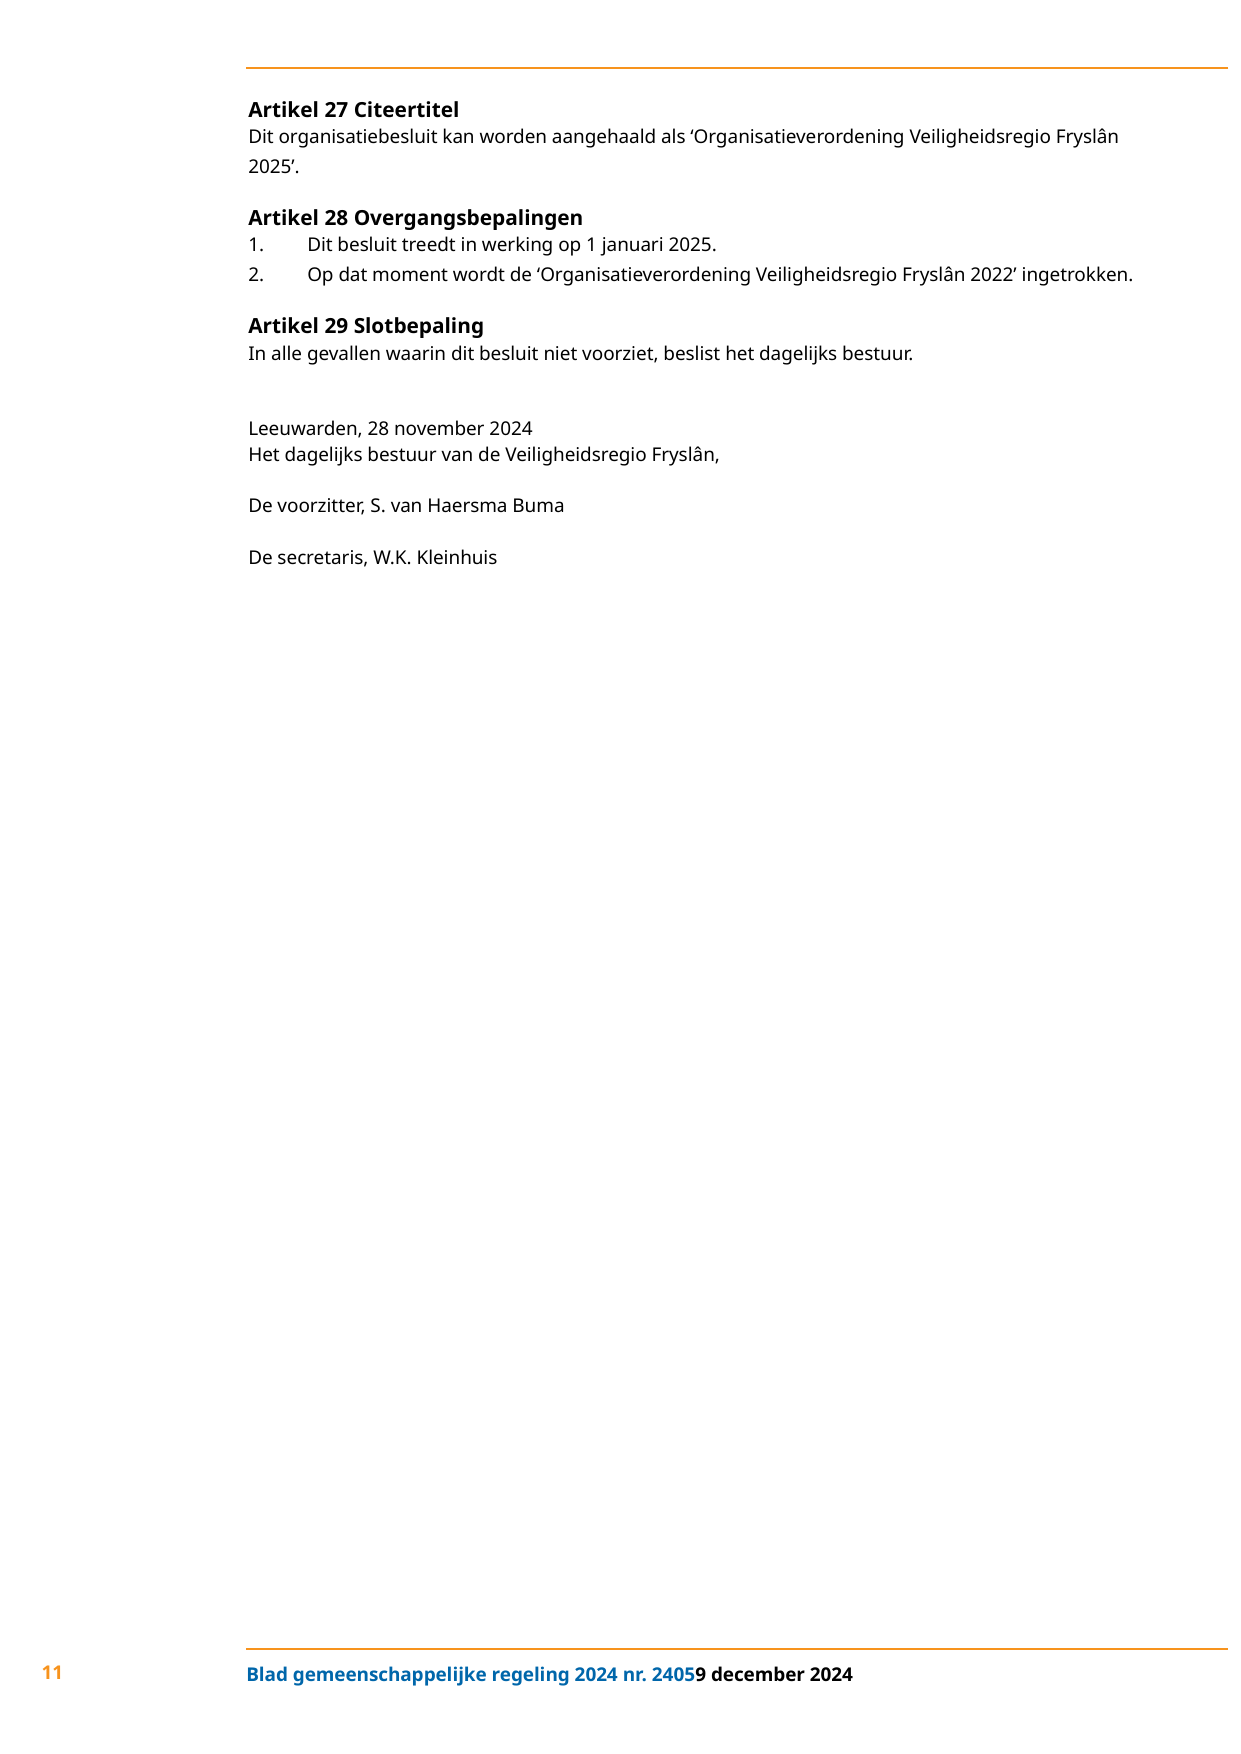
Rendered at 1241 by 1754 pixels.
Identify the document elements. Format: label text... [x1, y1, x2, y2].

list Op dat moment wordt de ‘Organisatieverordening Veiligheidsregio Fryslân 2022’ ingetrokken. [248, 261, 1152, 287]
text In alle gevallen waarin dit besluit niet voorziet, beslist het dagelijks bestuur. [248, 340, 1152, 366]
text Dit organisatiebesluit kan worden aangehaald als ‘Organisatieverordening Veiligheidsregio Fryslân 2025’. [248, 123, 1152, 178]
picture [41, 47, 231, 172]
text De secretaris, W.K. Kleinhuis [248, 544, 1152, 570]
list Dit besluit treedt in werking op 1 januari 2025. [248, 232, 1152, 257]
text De voorzitter, S. van Haersma Buma [248, 492, 1152, 518]
text Leeuwarden, 28 november 2024 [248, 415, 1152, 441]
text Artikel 27 Citeertitel [248, 95, 1152, 123]
text Artikel 29 Slotbepaling [248, 312, 1152, 340]
text Artikel 28 Overgangsbepalingen [248, 203, 1152, 232]
text Het dagelijks bestuur van de Veiligheidsregio Fryslân, [248, 441, 1152, 467]
